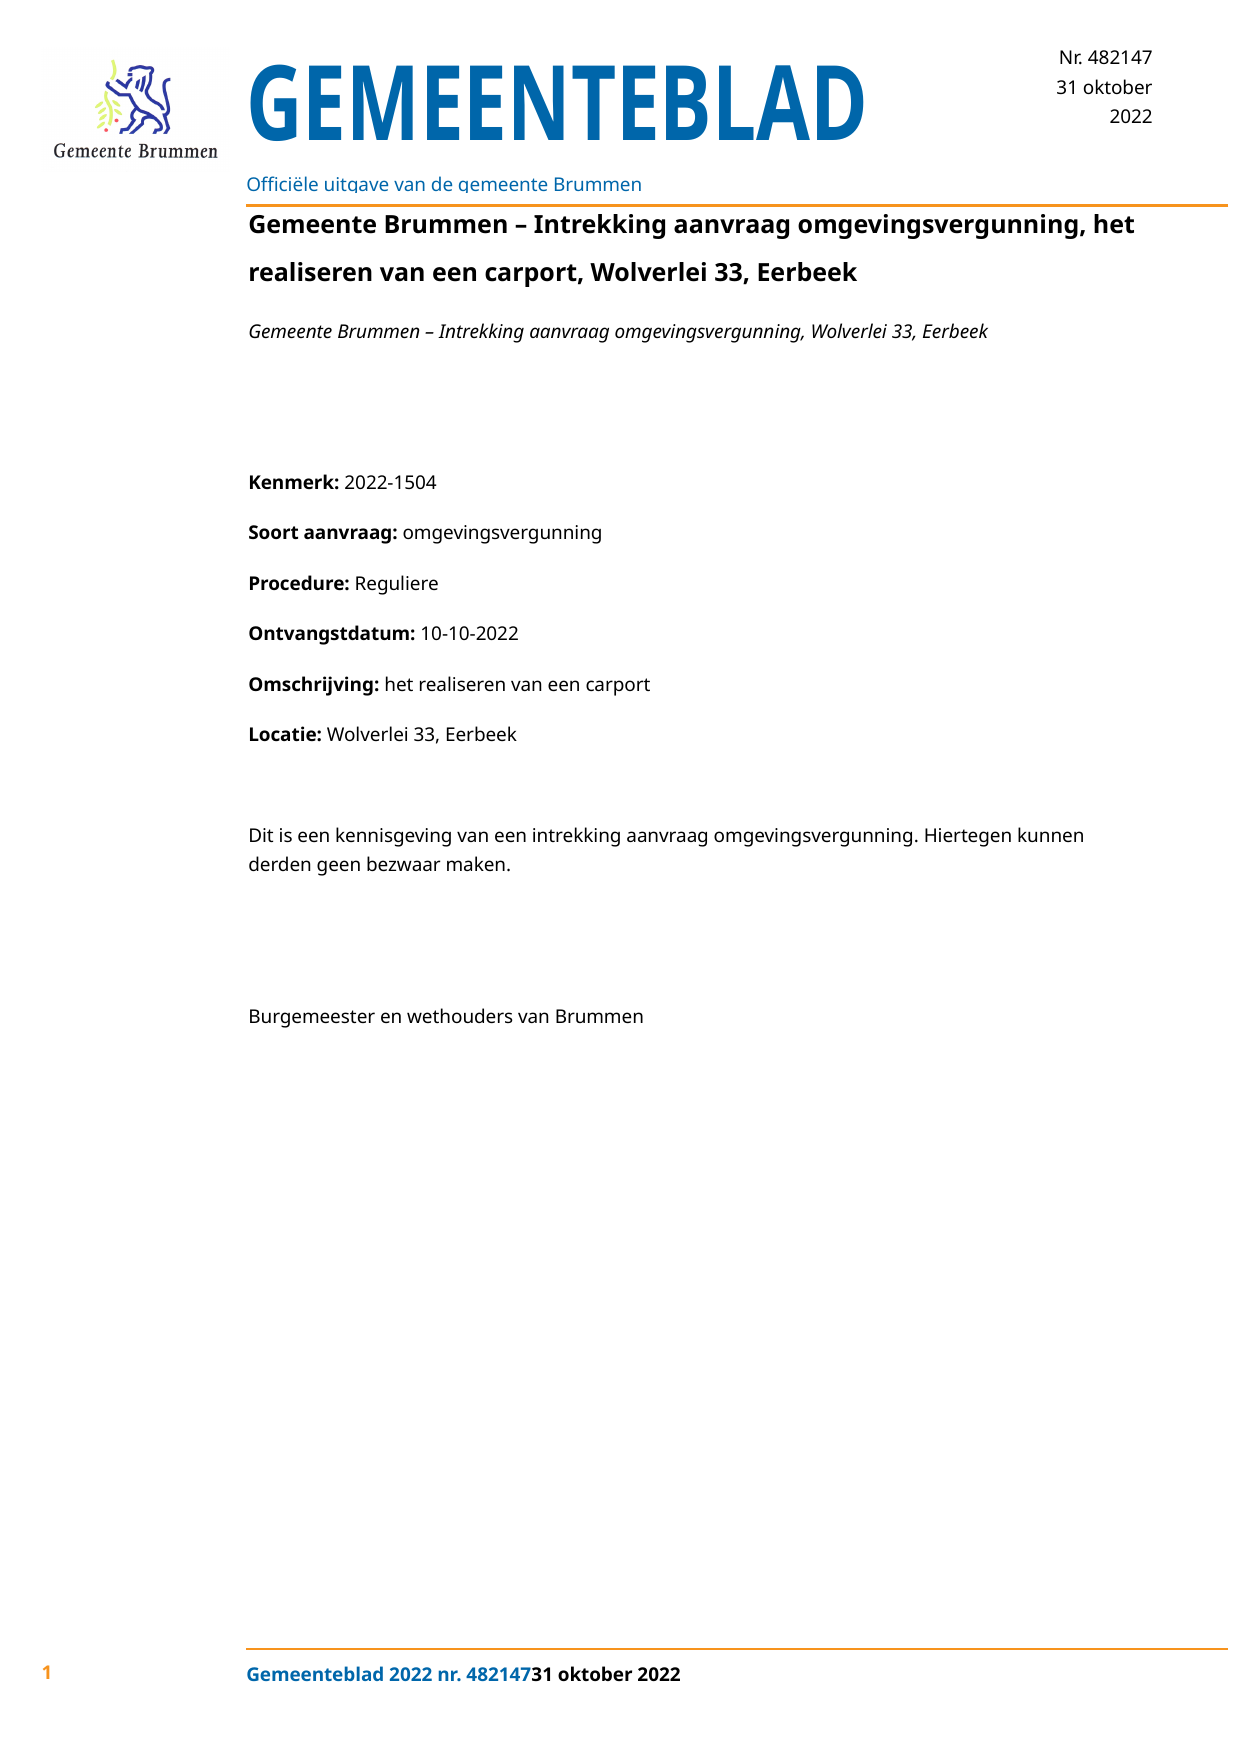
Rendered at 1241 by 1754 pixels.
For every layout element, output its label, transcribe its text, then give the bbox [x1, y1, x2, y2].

text Gemeente Brummen – Intrekking aanvraag omgevingsvergunning, Wolverlei 33, Eerbeek [248, 318, 1152, 344]
text Soort aanvraag: omgevingsvergunning [248, 519, 1152, 545]
text Dit is een kennisgeving van een intrekking aanvraag omgevingsvergunning. Hiertegen kunnen derden geen bezwaar maken. [248, 822, 1152, 877]
text Ontvangstdatum: 10-10-2022 [248, 620, 1152, 646]
text Locatie: Wolverlei 33, Eerbeek [248, 721, 1152, 747]
text Omschrijving: het realiseren van een carport [248, 671, 1152, 697]
text Burgemeester en wethouders van Brummen [248, 1003, 1152, 1029]
picture [41, 47, 231, 172]
text Gemeente Brummen – Intrekking aanvraag omgevingsvergunning, het realiseren van een carport, Wolverlei 33, Eerbeek [248, 207, 1152, 288]
text Procedure: Reguliere [248, 570, 1152, 596]
text Kenmerk: 2022-1504 [248, 469, 1152, 495]
